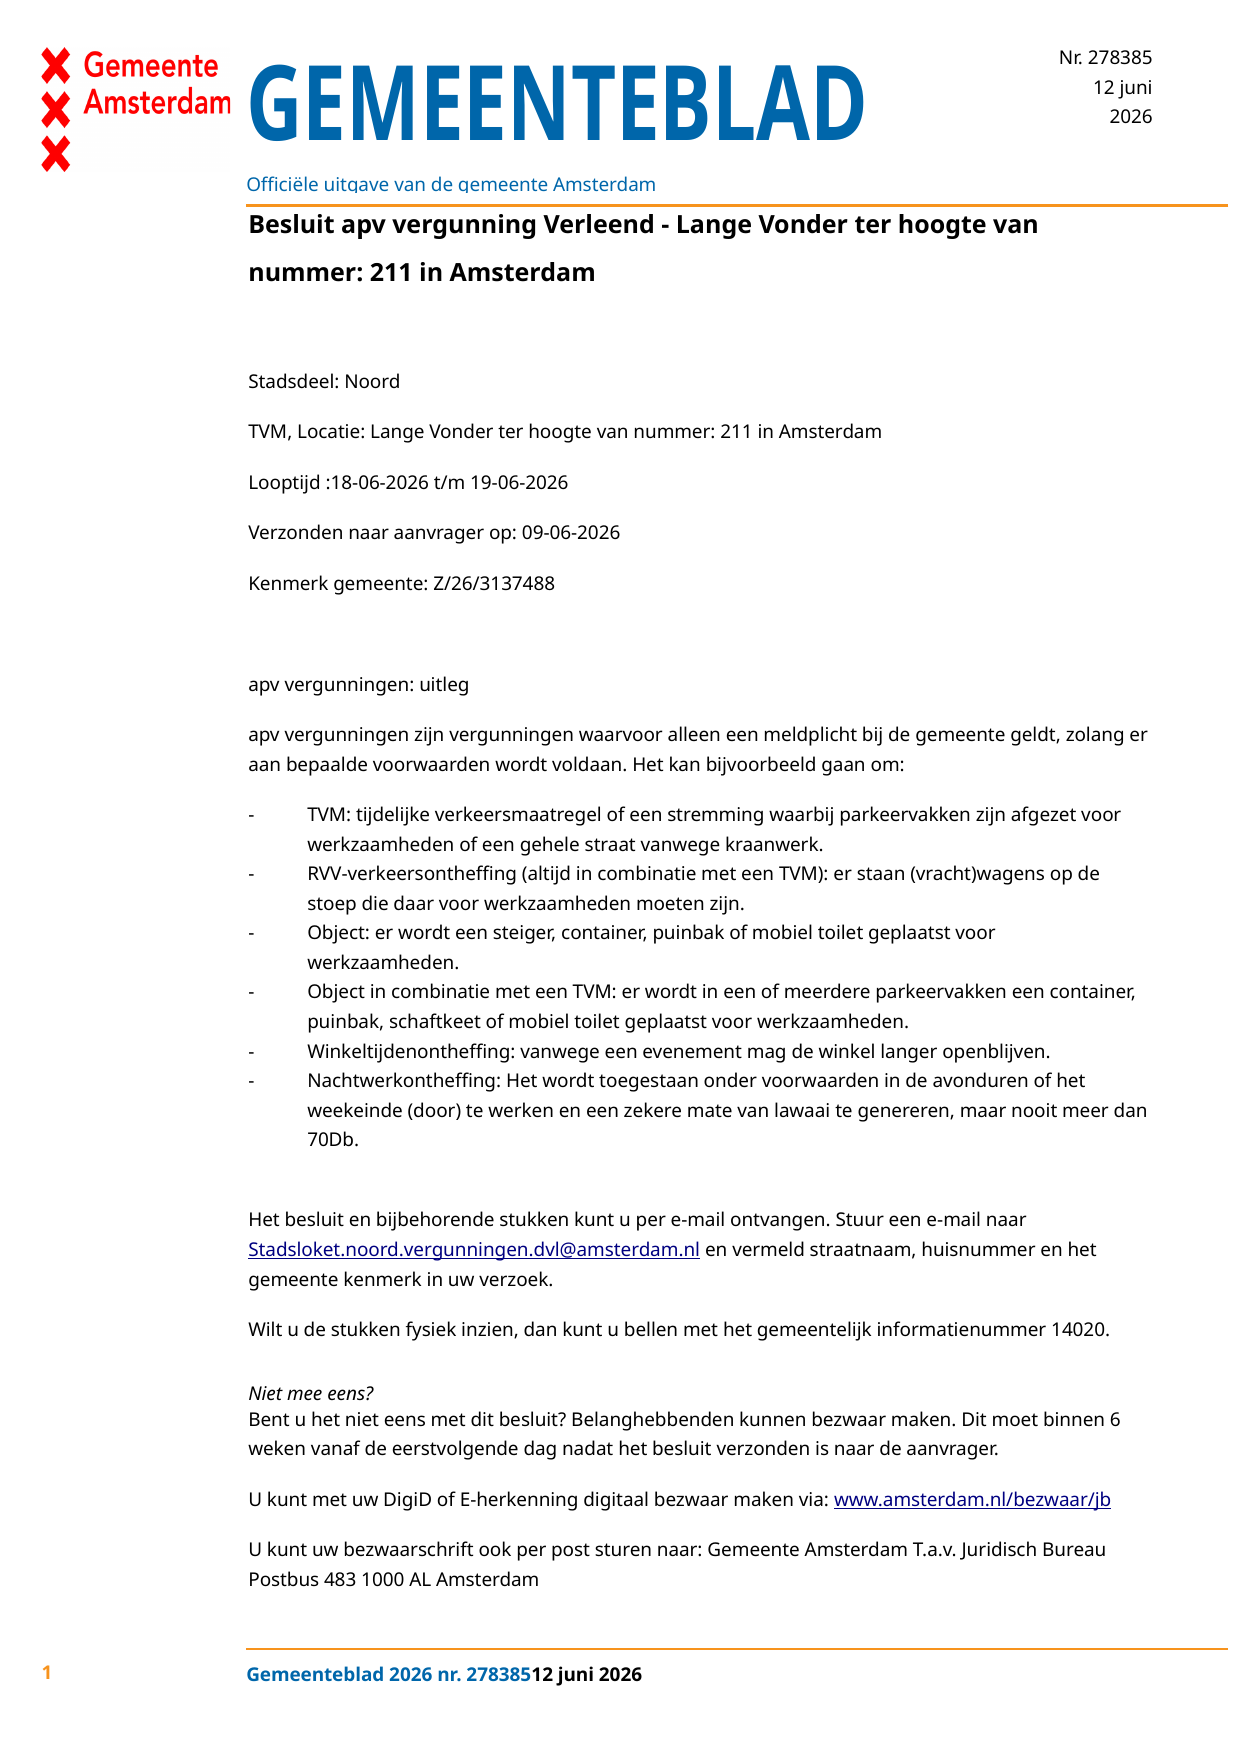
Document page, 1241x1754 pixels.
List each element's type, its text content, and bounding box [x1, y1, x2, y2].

text Niet mee eens? [248, 1380, 1152, 1406]
list Object: er wordt een steiger, container, puinbak of mobiel toilet geplaatst voor werkzaamheden. [248, 919, 1152, 975]
text TVM, Locatie: Lange Vonder ter hoogte van nummer: 211 in Amsterdam [248, 419, 1152, 444]
text apv vergunningen zijn vergunningen waarvoor alleen een meldplicht bij de gemeente geldt, zolang er aan bepaalde voorwaarden wordt voldaan. Het kan bijvoorbeeld gaan om: [248, 721, 1152, 777]
text Wilt u de stukken fysiek inzien, dan kunt u bellen met het gemeentelijk informatienummer 14020. [248, 1316, 1152, 1342]
list Object in combinatie met een TVM: er wordt in een of meerdere parkeervakken een container, puinbak, schaftkeet of mobiel toilet geplaatst voor werkzaamheden. [248, 979, 1152, 1034]
list TVM: tijdelijke verkeersmaatregel of een stremming waarbij parkeervakken zijn afgezet voor werkzaamheden of een gehele straat vanwege kraanwerk. [248, 801, 1152, 857]
picture [41, 47, 231, 172]
text Stadsdeel: Noord [248, 368, 1152, 394]
text U kunt met uw DigiD of E-herkenning digitaal bezwaar maken via: www.amsterdam.nl/bezwaar/jb [248, 1486, 1152, 1512]
text Het besluit en bijbehorende stukken kunt u per e-mail ontvangen. Stuur een e-mail naar Stadsloket.noord.vergunningen.dvl@amsterdam.nl en vermeld straatnaam, huisnummer en het gemeente kenmerk in uw verzoek. [248, 1207, 1152, 1292]
list Nachtwerkontheffing: Het wordt toegestaan onder voorwaarden in de avonduren of het weekeinde (door) te werken en een zekere mate van lawaai te genereren, maar nooit meer dan 70Db. [248, 1067, 1152, 1152]
text U kunt uw bezwaarschrift ook per post sturen naar: Gemeente Amsterdam T.a.v. Juridisch Bureau Postbus 483 1000 AL Amsterdam [248, 1536, 1152, 1592]
text Verzonden naar aanvrager op: 09-06-2026 [248, 519, 1152, 545]
text Kenmerk gemeente: Z/26/3137488 [248, 570, 1152, 596]
text Besluit apv vergunning Verleend - Lange Vonder ter hoogte van nummer: 211 in Amsterdam [248, 207, 1152, 288]
text Looptijd :18-06-2026 t/m 19-06-2026 [248, 469, 1152, 495]
list Winkeltijdenontheffing: vanwege een evenement mag de winkel langer openblijven. [248, 1038, 1152, 1064]
text apv vergunningen: uitleg [248, 671, 1152, 697]
list RVV-verkeersontheffing (altijd in combinatie met een TVM): er staan (vracht)wagens op de stoep die daar voor werkzaamheden moeten zijn. [248, 860, 1152, 916]
text Bent u het niet eens met dit besluit? Belanghebbenden kunnen bezwaar maken. Dit moet binnen 6 weken vanaf de eerstvolgende dag nadat het besluit verzonden is naar de aanvrager. [248, 1406, 1152, 1461]
